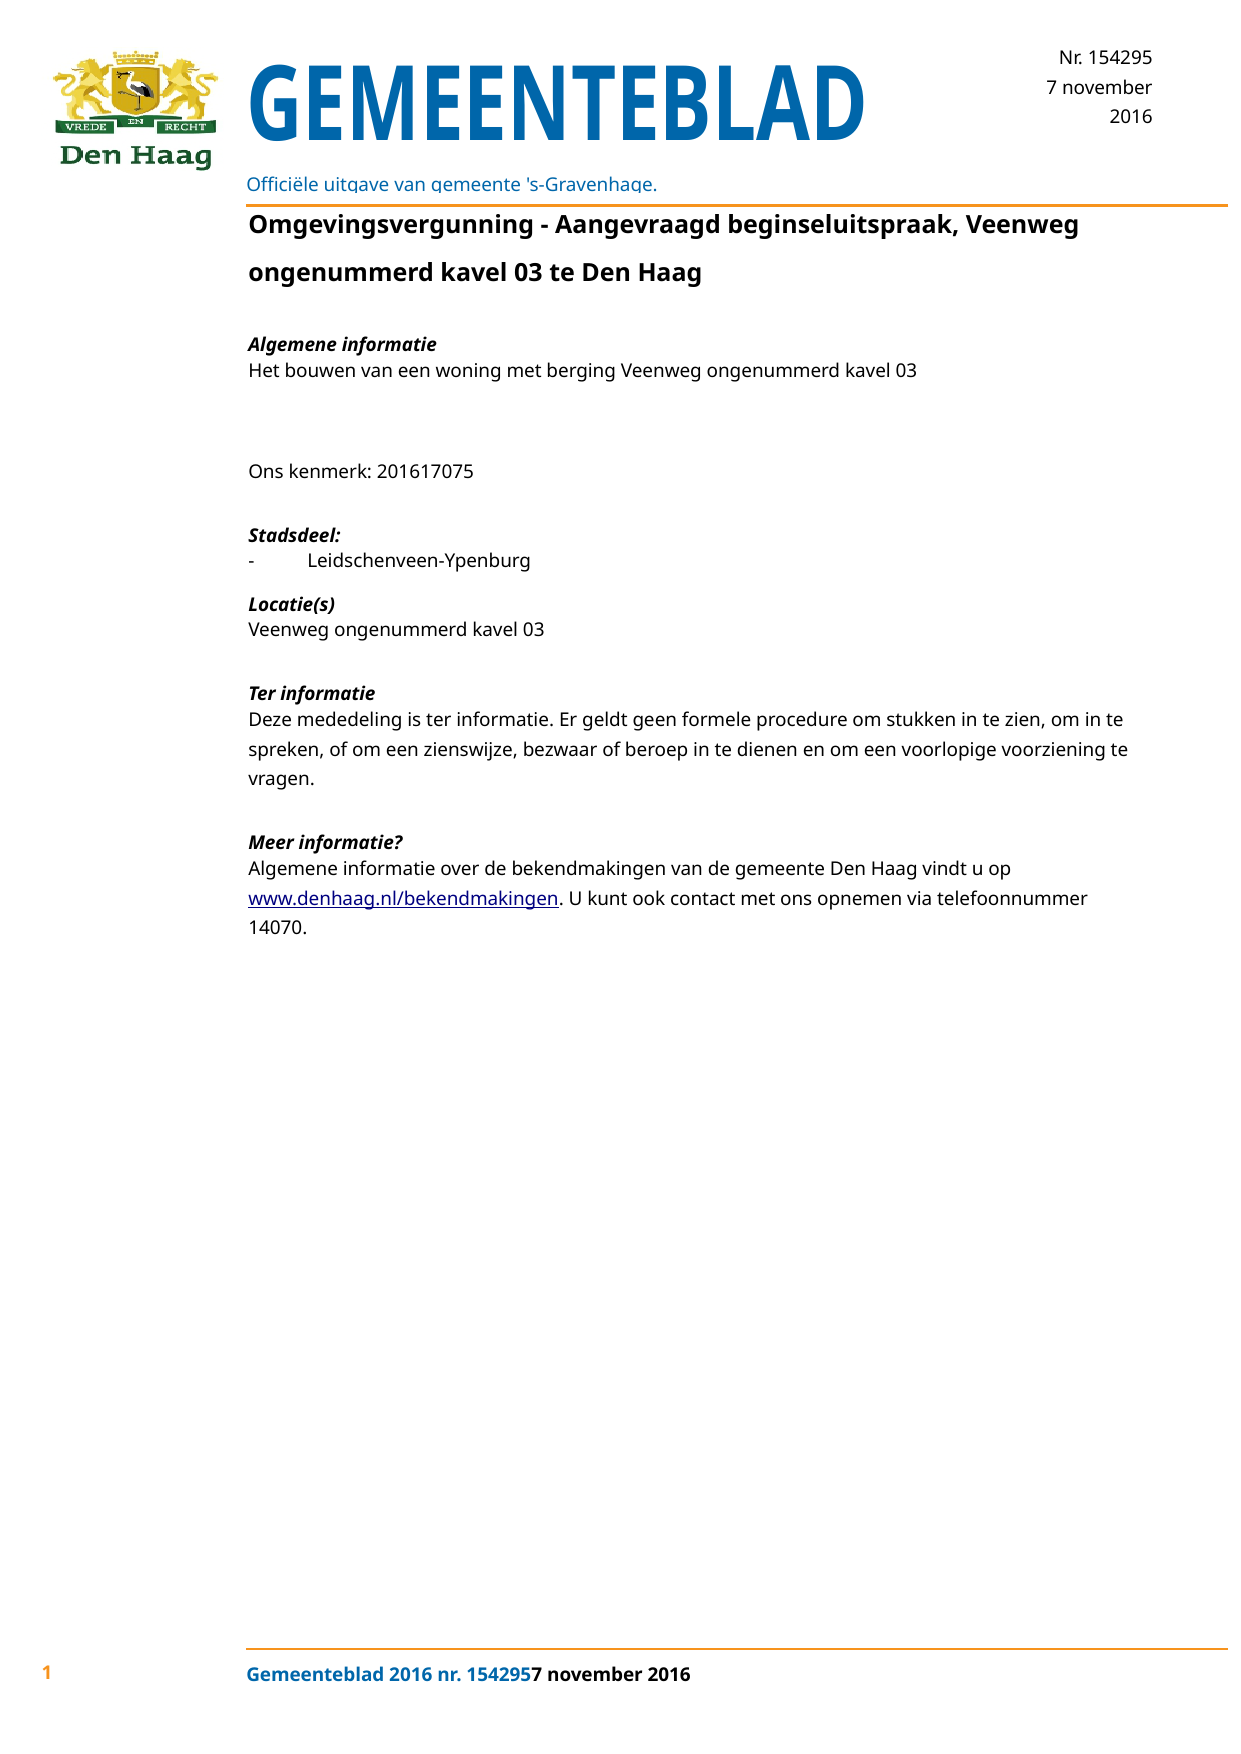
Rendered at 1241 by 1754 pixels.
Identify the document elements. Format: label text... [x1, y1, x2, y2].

text Ter informatie [248, 681, 1152, 706]
text Omgevingsvergunning - Aangevraagd beginseluitspraak, Veenweg ongenummerd kavel 03 te Den Haag [248, 207, 1152, 288]
list Leidschenveen-Ypenburg [248, 548, 1152, 573]
text Veenweg ongenummerd kavel 03 [248, 617, 1152, 642]
text Meer informatie? [248, 829, 1152, 855]
text Ons kenmerk: 201617075 [248, 458, 1152, 484]
picture [41, 47, 231, 172]
text Het bouwen van een woning met berging Veenweg ongenummerd kavel 03 [248, 357, 1152, 383]
text Algemene informatie [248, 331, 1152, 357]
text Deze mededeling is ter informatie. Er geldt geen formele procedure om stukken in te zien, om in te spreken, of om een zienswijze, bezwaar of beroep in te dienen en om een voorlopige voorziening te vragen. [248, 706, 1152, 791]
text Algemene informatie over de bekendmakingen van de gemeente Den Haag vindt u op www.denhaag.nl/bekendmakingen. U kunt ook contact met ons opnemen via telefoonnummer 14070. [248, 855, 1152, 940]
text Stadsdeel: [248, 522, 1152, 548]
text Locatie(s) [248, 591, 1152, 617]
